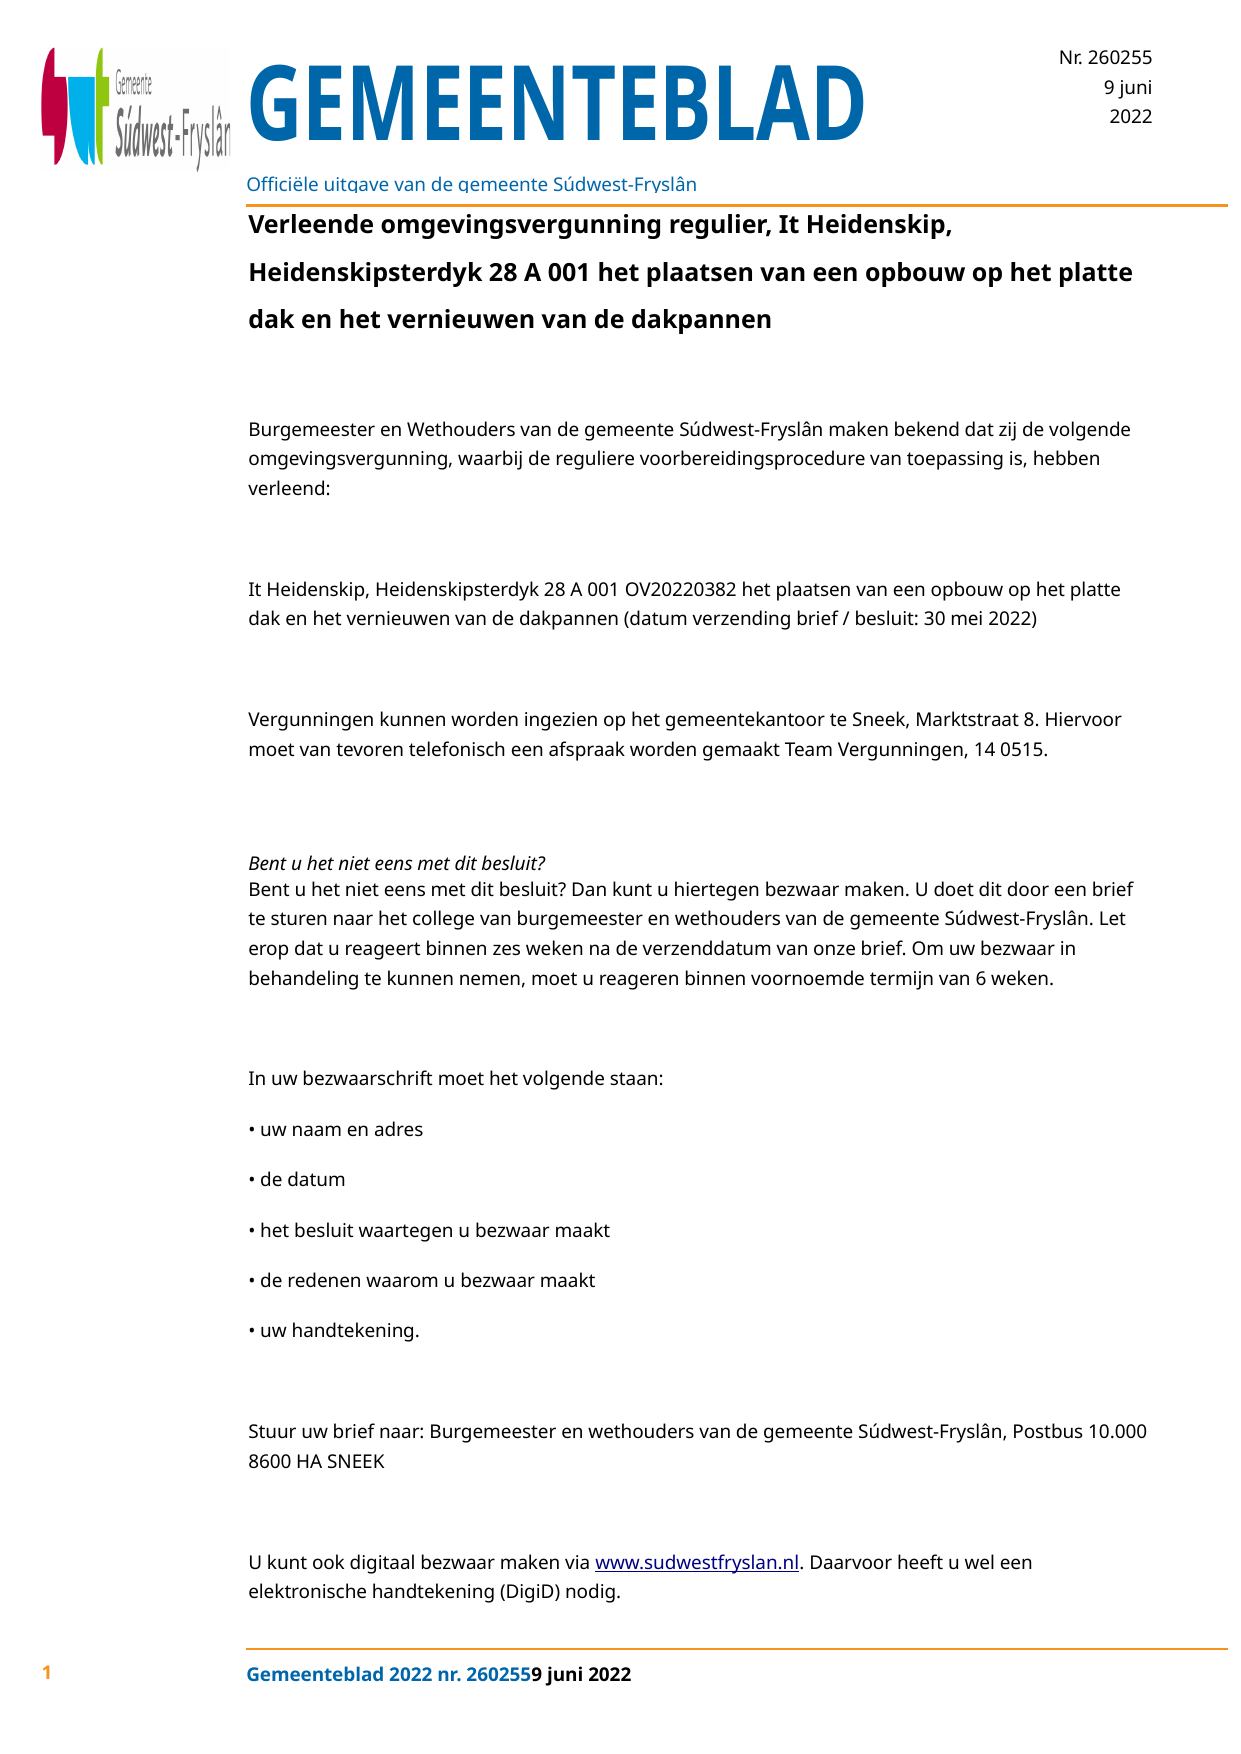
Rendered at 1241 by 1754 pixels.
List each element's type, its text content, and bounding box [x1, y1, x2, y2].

text Vergunningen kunnen worden ingezien op het gemeentekantoor te Sneek, Marktstraat 8. Hiervoor moet van tevoren telefonisch een afspraak worden gemaakt Team Vergunningen, 14 0515. [248, 706, 1152, 762]
text Bent u het niet eens met dit besluit? Dan kunt u hiertegen bezwaar maken. U doet dit door een brief te sturen naar het college van burgemeester en wethouders van de gemeente Súdwest-Fryslân. Let erop dat u reageert binnen zes weken na de verzenddatum van onze brief. Om uw bezwaar in behandeling te kunnen nemen, moet u reageren binnen voornoemde termijn van 6 weken. [248, 876, 1152, 991]
picture [41, 47, 231, 172]
text Stuur uw brief naar: Burgemeester en wethouders van de gemeente Súdwest-Fryslân, Postbus 10.000 8600 HA SNEEK [248, 1418, 1152, 1474]
text • de redenen waarom u bezwaar maakt [248, 1267, 1152, 1293]
text • uw naam en adres [248, 1116, 1152, 1142]
text It Heidenskip, Heidenskipsterdyk 28 A 001 OV20220382 het plaatsen van een opbouw op het platte dak en het vernieuwen van de dakpannen (datum verzending brief / besluit: 30 mei 2022) [248, 576, 1152, 631]
text Verleende omgevingsvergunning regulier, It Heidenskip, Heidenskipsterdyk 28 A 001 het plaatsen van een opbouw op het platte dak en het vernieuwen van de dakpannen [248, 207, 1152, 336]
text In uw bezwaarschrift moet het volgende staan: [248, 1066, 1152, 1091]
text Bent u het niet eens met dit besluit? [248, 850, 1152, 876]
text • uw handtekening. [248, 1318, 1152, 1343]
text U kunt ook digitaal bezwaar maken via www.sudwestfryslan.nl. Daarvoor heeft u wel een elektronische handtekening (DigiD) nodig. [248, 1549, 1152, 1604]
text • de datum [248, 1166, 1152, 1192]
text • het besluit waartegen u bezwaar maakt [248, 1217, 1152, 1243]
text Burgemeester en Wethouders van de gemeente Súdwest-Fryslân maken bekend dat zij de volgende omgevingsvergunning, waarbij de reguliere voorbereidingsprocedure van toepassing is, hebben verleend: [248, 416, 1152, 501]
